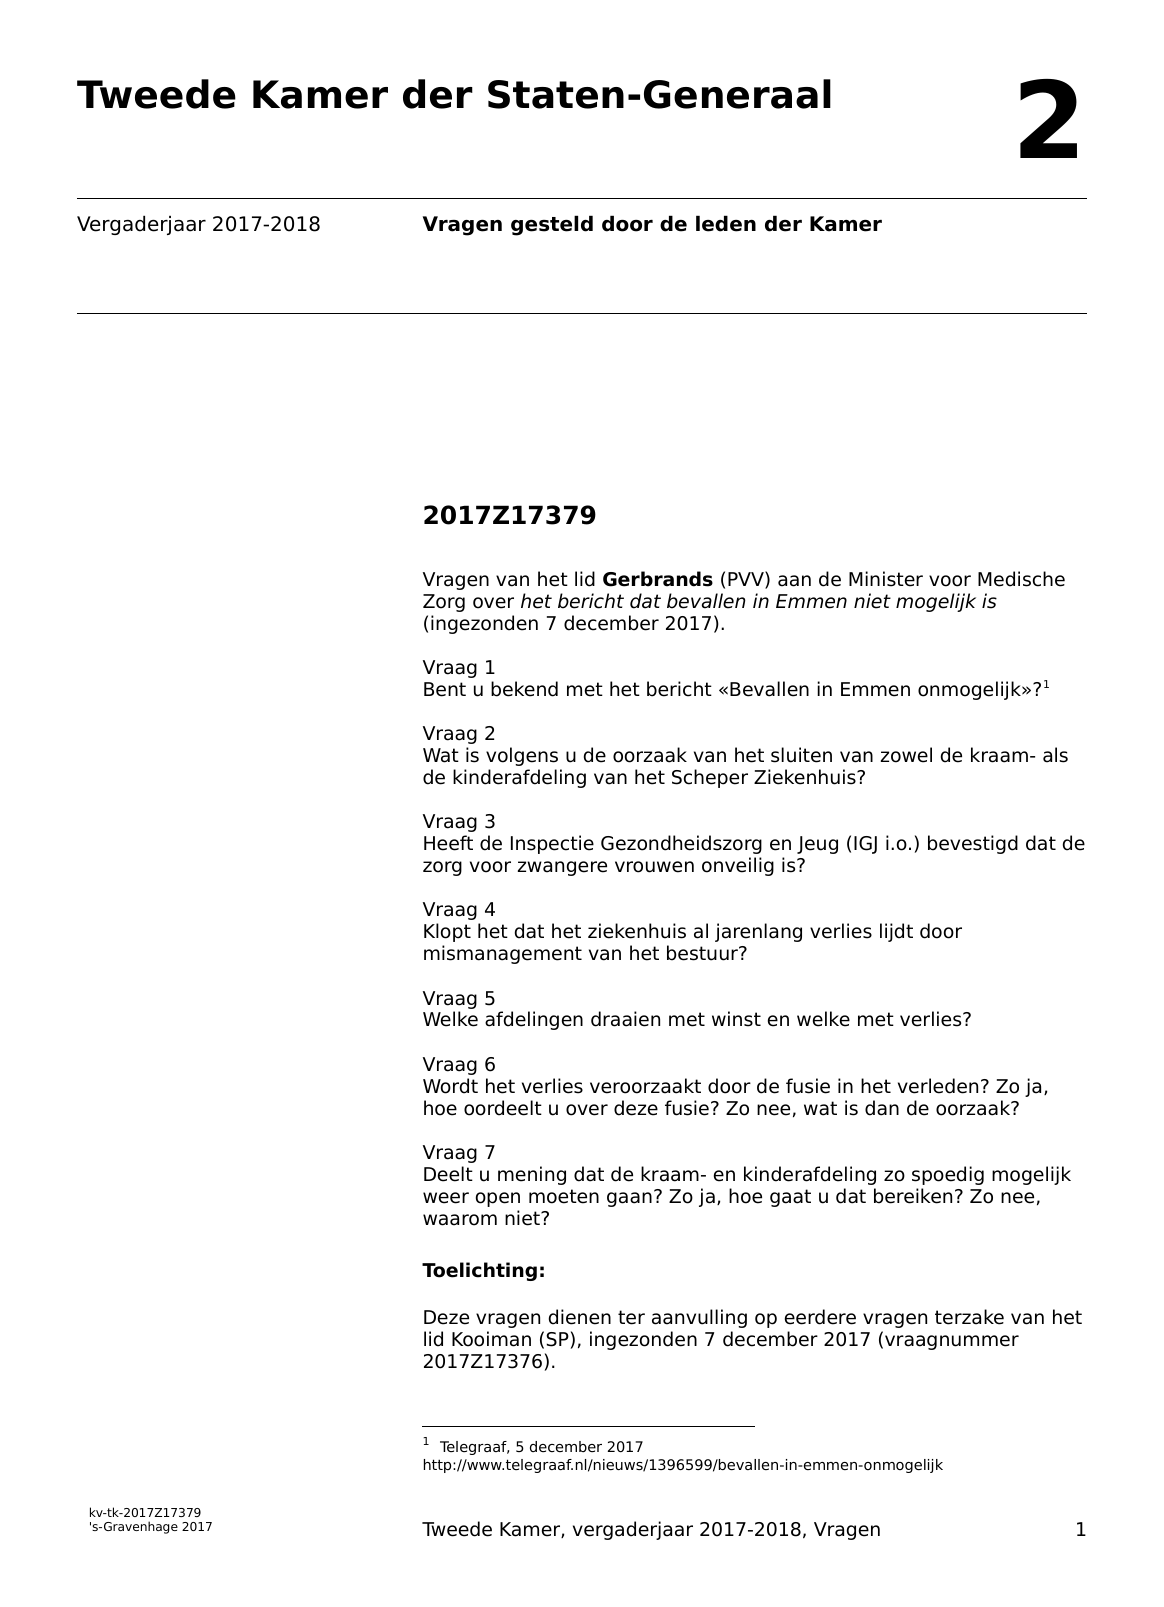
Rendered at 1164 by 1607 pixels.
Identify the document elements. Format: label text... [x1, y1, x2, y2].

text Deze vragen dienen ter aanvulling op eerdere vragen terzake van het lid Kooiman (SP), ingezonden 7 december 2017 (vraagnummer 2017Z17376). [422, 1307, 1087, 1372]
table_header 2 [886, 59, 1087, 198]
text Vraag 1 [422, 657, 1087, 679]
text Klopt het dat het ziekenhuis al jarenlang verlies lijdt door mismanagement van het bestuur? [422, 921, 1087, 965]
text Vraag 6 [422, 1053, 1087, 1076]
text 's-Gravenhage 2017 [88, 1520, 323, 1534]
subtitle Toelichting: [422, 1259, 1087, 1282]
text Vraag 5 [422, 987, 1087, 1009]
text Wat is volgens u de oorzaak van het sluiten van zowel de kraam- als de kinderafdeling van het Scheper Ziekenhuis? [422, 745, 1087, 789]
text http://www.telegraaf.nl/nieuws/1396599/bevallen-in-emmen-onmogelijk [422, 1457, 1087, 1474]
table_header Tweede Kamer der Staten-Generaal [77, 59, 886, 198]
text Bent u bekend met het bericht «Bevallen in Emmen onmogelijk»? [422, 679, 1087, 701]
text Vraag 7 [422, 1142, 1087, 1164]
text Vraag 4 [422, 899, 1087, 921]
text Vraag 3 [422, 811, 1087, 833]
text kv-tk-2017Z17379 [88, 1506, 323, 1520]
table_cell Vragen gesteld door de leden der Kamer [422, 199, 1087, 313]
text Heeft de Inspectie Gezondheidszorg en Jeug (IGJ i.o.) bevestigd dat de zorg voor zwangere vrouwen onveilig is? [422, 833, 1087, 877]
table_cell Vergaderjaar 2017-2018 [77, 199, 422, 313]
text 2017Z17379 [422, 501, 1087, 531]
text Wordt het verlies veroorzaakt door de fusie in het verleden? Zo ja, hoe oordeelt u over deze fusie? Zo nee, wat is dan de oorzaak? [422, 1076, 1087, 1119]
text Welke afdelingen draaien met winst en welke met verlies? [422, 1009, 1087, 1031]
text Telegraaf, 5 december 2017 [422, 1435, 1087, 1457]
text Vragen van het lid Gerbrands (PVV) aan de Minister voor Medische Zorg over het bericht dat bevallen in Emmen niet mogelijk is (ingezonden 7 december 2017). [422, 569, 1087, 635]
text Deelt u mening dat de kraam- en kinderafdeling zo spoedig mogelijk weer open moeten gaan? Zo ja, hoe gaat u dat bereiken? Zo nee, waarom niet? [422, 1164, 1087, 1229]
text Vraag 2 [422, 723, 1087, 745]
